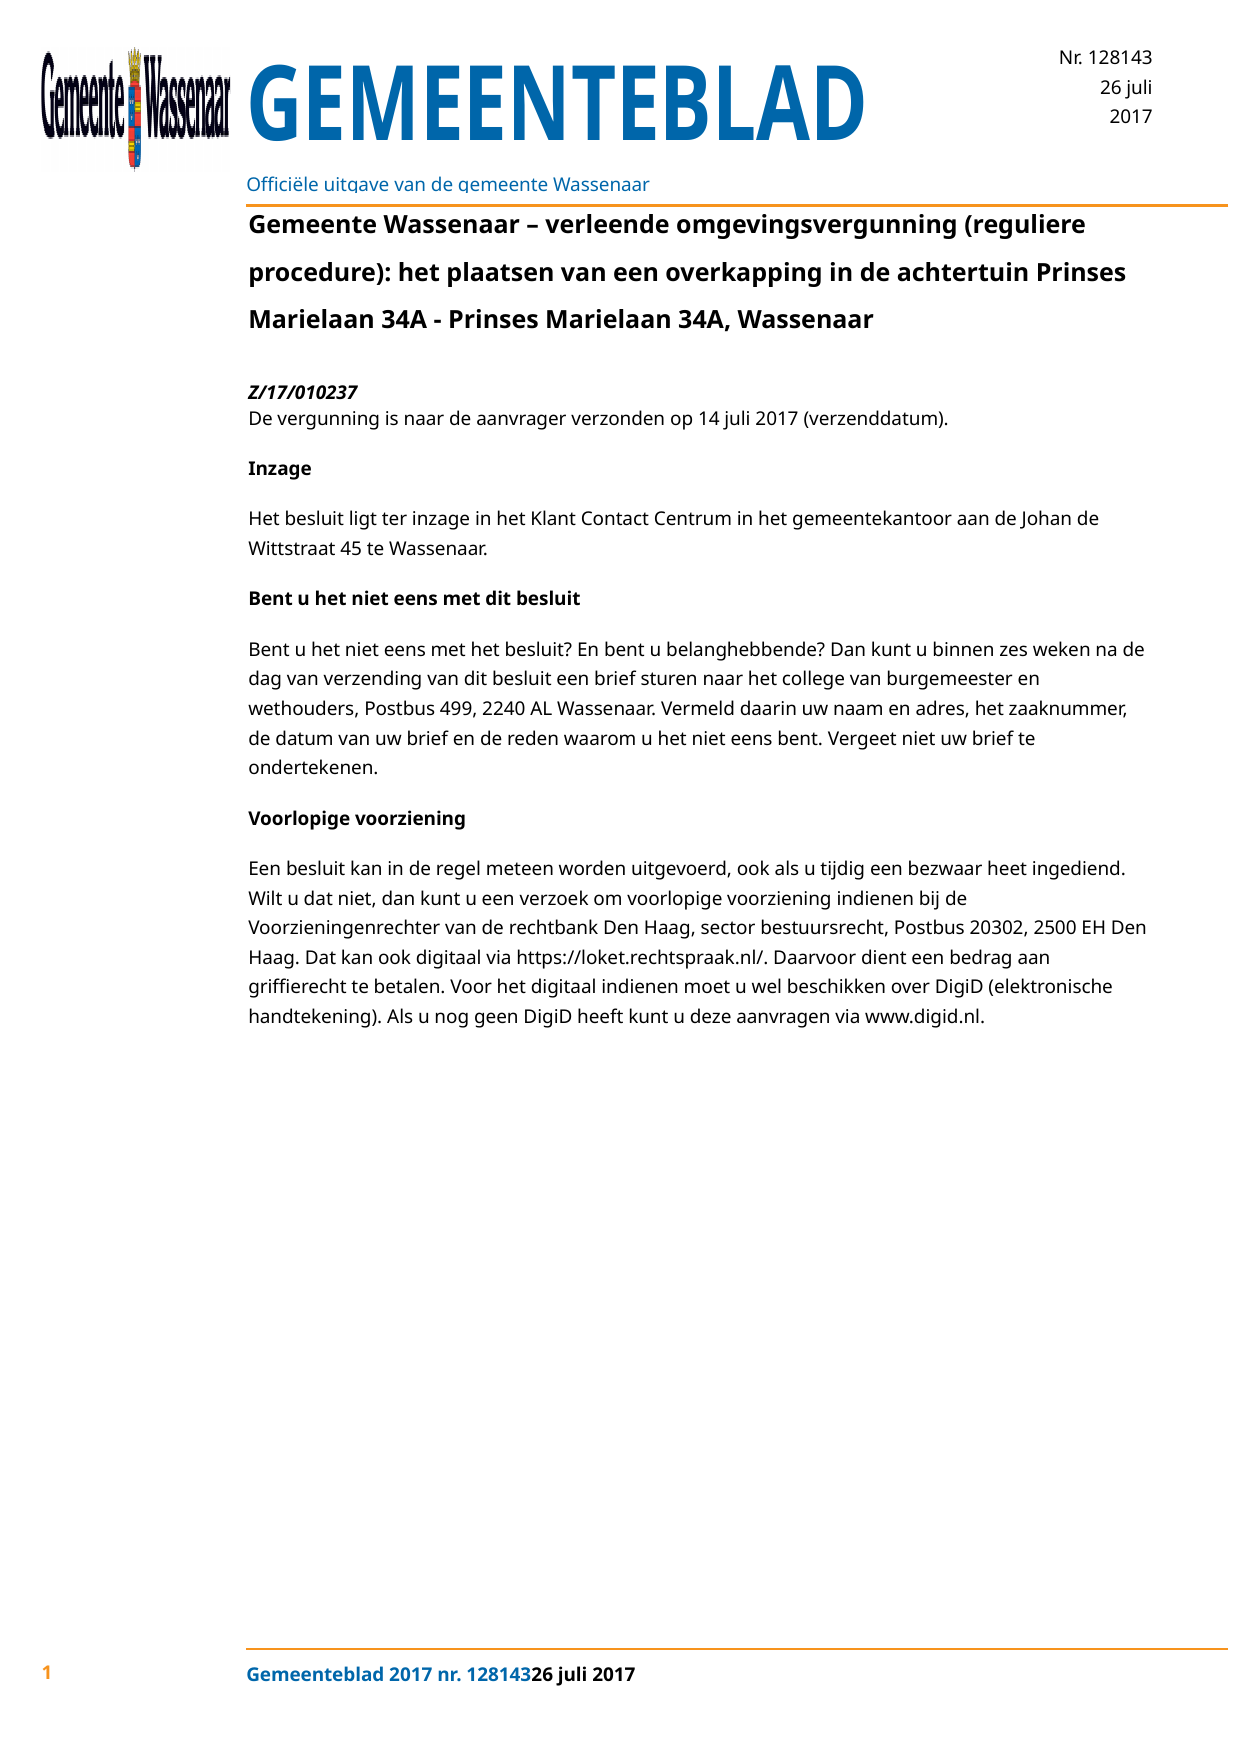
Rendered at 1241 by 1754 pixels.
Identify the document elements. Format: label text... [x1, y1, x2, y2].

text De vergunning is naar de aanvrager verzonden op 14 juli 2017 (verzenddatum). [248, 405, 1152, 431]
text Voorlopige voorziening [248, 805, 1152, 831]
text Bent u het niet eens met dit besluit [248, 586, 1152, 611]
text Bent u het niet eens met het besluit? En bent u belanghebbende? Dan kunt u binnen zes weken na de dag van verzending van dit besluit een brief sturen naar het college van burgemeester en wethouders, Postbus 499, 2240 AL Wassenaar. Vermeld daarin uw naam en adres, het zaaknummer, de datum van uw brief en de reden waarom u het niet eens bent. Vergeet niet uw brief te ondertekenen. [248, 636, 1152, 780]
text Z/17/010237 [248, 379, 1152, 405]
text Gemeente Wassenaar – verleende omgevingsvergunning (reguliere procedure): het plaatsen van een overkapping in de achtertuin Prinses Marielaan 34A - Prinses Marielaan 34A, Wassenaar [248, 207, 1152, 336]
picture [41, 47, 231, 172]
text Een besluit kan in de regel meteen worden uitgevoerd, ook als u tijdig een bezwaar heet ingediend. Wilt u dat niet, dan kunt u een verzoek om voorlopige voorziening indienen bij de Voorzieningenrechter van de rechtbank Den Haag, sector bestuursrecht, Postbus 20302, 2500 EH Den Haag. Dat kan ook digitaal via https://loket.rechtspraak.nl/. Daarvoor dient een bedrag aan griffierecht te betalen. Voor het digitaal indienen moet u wel beschikken over DigiD (elektronische handtekening). Als u nog geen DigiD heeft kunt u deze aanvragen via www.digid.nl. [248, 855, 1152, 1029]
text Het besluit ligt ter inzage in het Klant Contact Centrum in het gemeentekantoor aan de Johan de Wittstraat 45 te Wassenaar. [248, 506, 1152, 561]
text Inzage [248, 455, 1152, 481]
